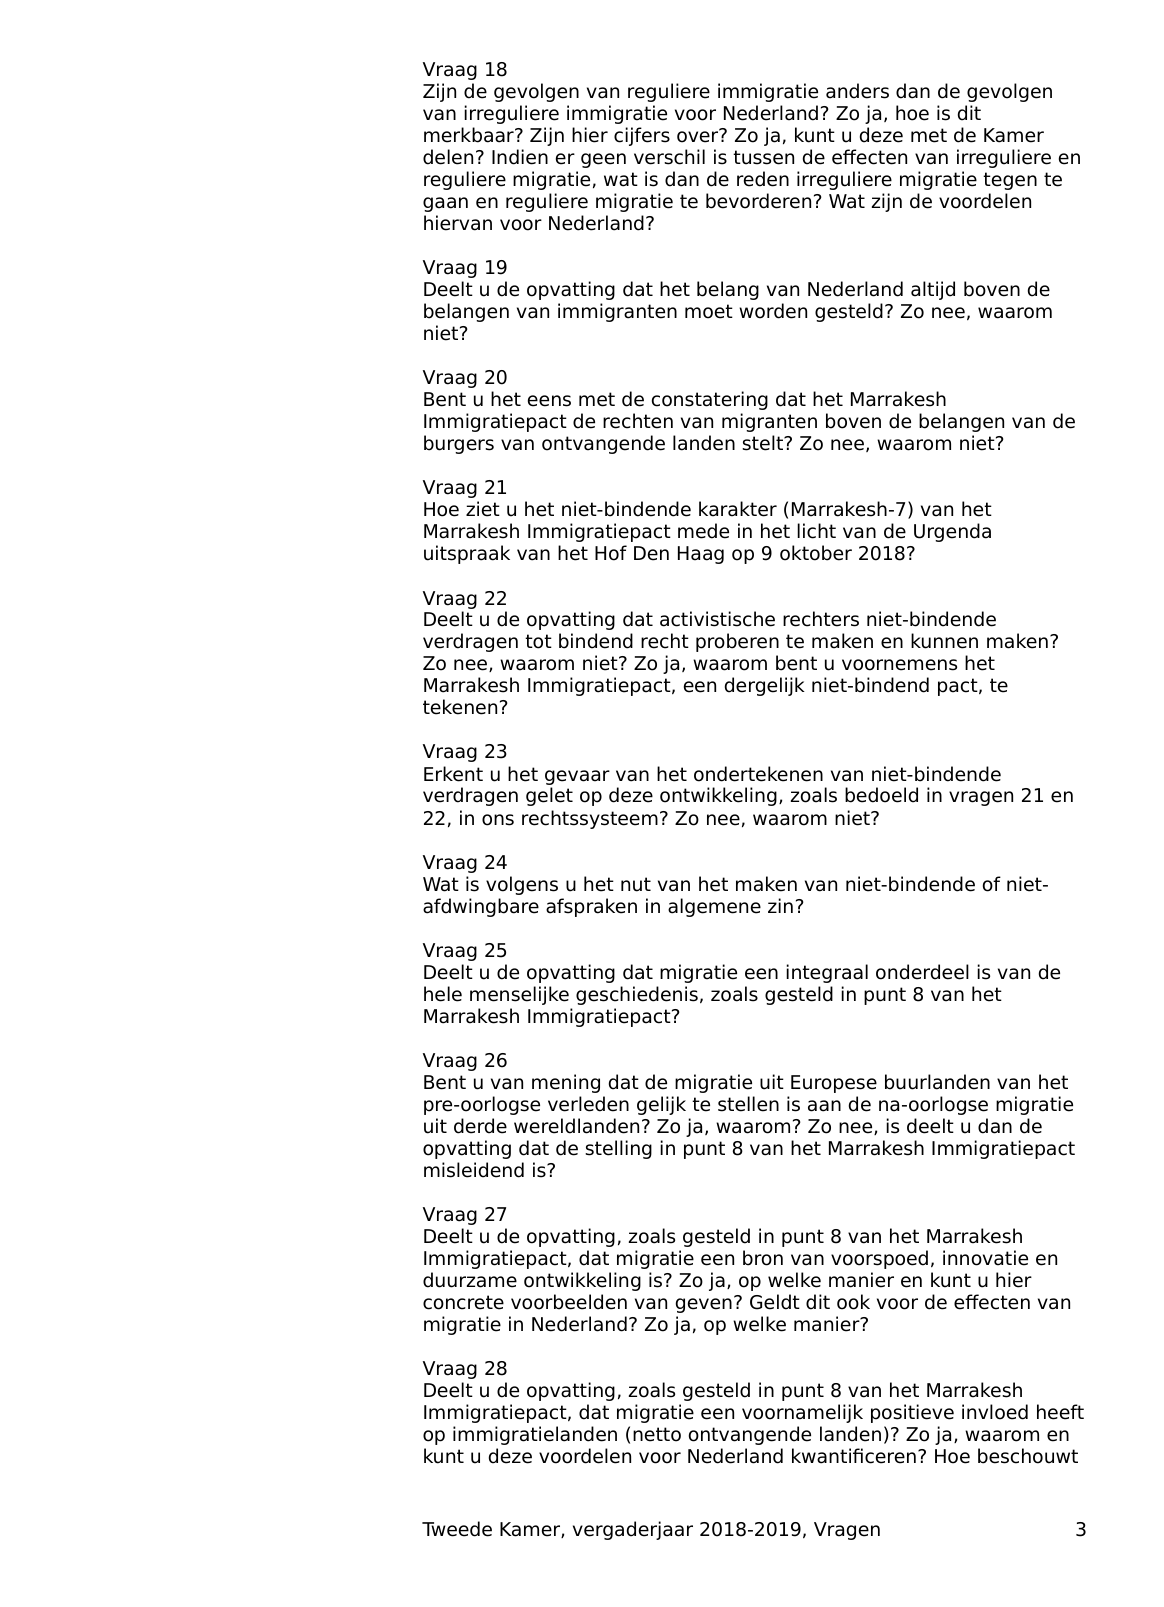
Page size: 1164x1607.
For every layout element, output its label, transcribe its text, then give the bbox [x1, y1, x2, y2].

text Erkent u het gevaar van het ondertekenen van niet-bindende verdragen gelet op deze ontwikkeling, zoals bedoeld in vragen 21 en 22, in ons rechtssysteem? Zo nee, waarom niet? [422, 763, 1087, 829]
text Deelt u de opvatting, zoals gesteld in punt 8 van het Marrakesh Immigratiepact, dat migratie een voornamelijk positieve invloed heeft op immigratielanden (netto ontvangende landen)? Zo ja, waarom en kunt u deze voordelen voor Nederland kwantificeren? Hoe beschouwt [422, 1380, 1087, 1468]
text Vraag 25 [422, 940, 1087, 962]
text Vraag 26 [422, 1050, 1087, 1072]
text Vraag 21 [422, 477, 1087, 499]
text Deelt u de opvatting dat activistische rechters niet-bindende verdragen tot bindend recht proberen te maken en kunnen maken? Zo nee, waarom niet? Zo ja, waarom bent u voornemens het Marrakesh Immigratiepact, een dergelijk niet-bindend pact, te tekenen? [422, 609, 1087, 719]
text Vraag 22 [422, 587, 1087, 609]
text Bent u het eens met de constatering dat het Marrakesh Immigratiepact de rechten van migranten boven de belangen van de burgers van ontvangende landen stelt? Zo nee, waarom niet? [422, 389, 1087, 455]
text Vraag 23 [422, 741, 1087, 763]
text Deelt u de opvatting dat het belang van Nederland altijd boven de belangen van immigranten moet worden gesteld? Zo nee, waarom niet? [422, 279, 1087, 345]
text Vraag 28 [422, 1358, 1087, 1380]
text Vraag 20 [422, 367, 1087, 389]
text Vraag 18 [422, 59, 1087, 81]
text Bent u van mening dat de migratie uit Europese buurlanden van het pre-oorlogse verleden gelijk te stellen is aan de na-oorlogse migratie uit derde wereldlanden? Zo ja, waarom? Zo nee, is deelt u dan de opvatting dat de stelling in punt 8 van het Marrakesh Immigratiepact misleidend is? [422, 1072, 1087, 1182]
text Hoe ziet u het niet-bindende karakter (Marrakesh-7) van het Marrakesh Immigratiepact mede in het licht van de Urgenda uitspraak van het Hof Den Haag op 9 oktober 2018? [422, 499, 1087, 565]
text Vraag 27 [422, 1204, 1087, 1226]
text Deelt u de opvatting, zoals gesteld in punt 8 van het Marrakesh Immigratiepact, dat migratie een bron van voorspoed, innovatie en duurzame ontwikkeling is? Zo ja, op welke manier en kunt u hier concrete voorbeelden van geven? Geldt dit ook voor de effecten van migratie in Nederland? Zo ja, op welke manier? [422, 1226, 1087, 1336]
text Zijn de gevolgen van reguliere immigratie anders dan de gevolgen van irreguliere immigratie voor Nederland? Zo ja, hoe is dit merkbaar? Zijn hier cijfers over? Zo ja, kunt u deze met de Kamer delen? Indien er geen verschil is tussen de effecten van irreguliere en reguliere migratie, wat is dan de reden irreguliere migratie tegen te gaan en reguliere migratie te bevorderen? Wat zijn de voordelen hiervan voor Nederland? [422, 81, 1087, 235]
text Wat is volgens u het nut van het maken van niet-bindende of niet-afdwingbare afspraken in algemene zin? [422, 873, 1087, 917]
text Vraag 24 [422, 852, 1087, 873]
text Deelt u de opvatting dat migratie een integraal onderdeel is van de hele menselijke geschiedenis, zoals gesteld in punt 8 van het Marrakesh Immigratiepact? [422, 962, 1087, 1028]
text Vraag 19 [422, 257, 1087, 279]
